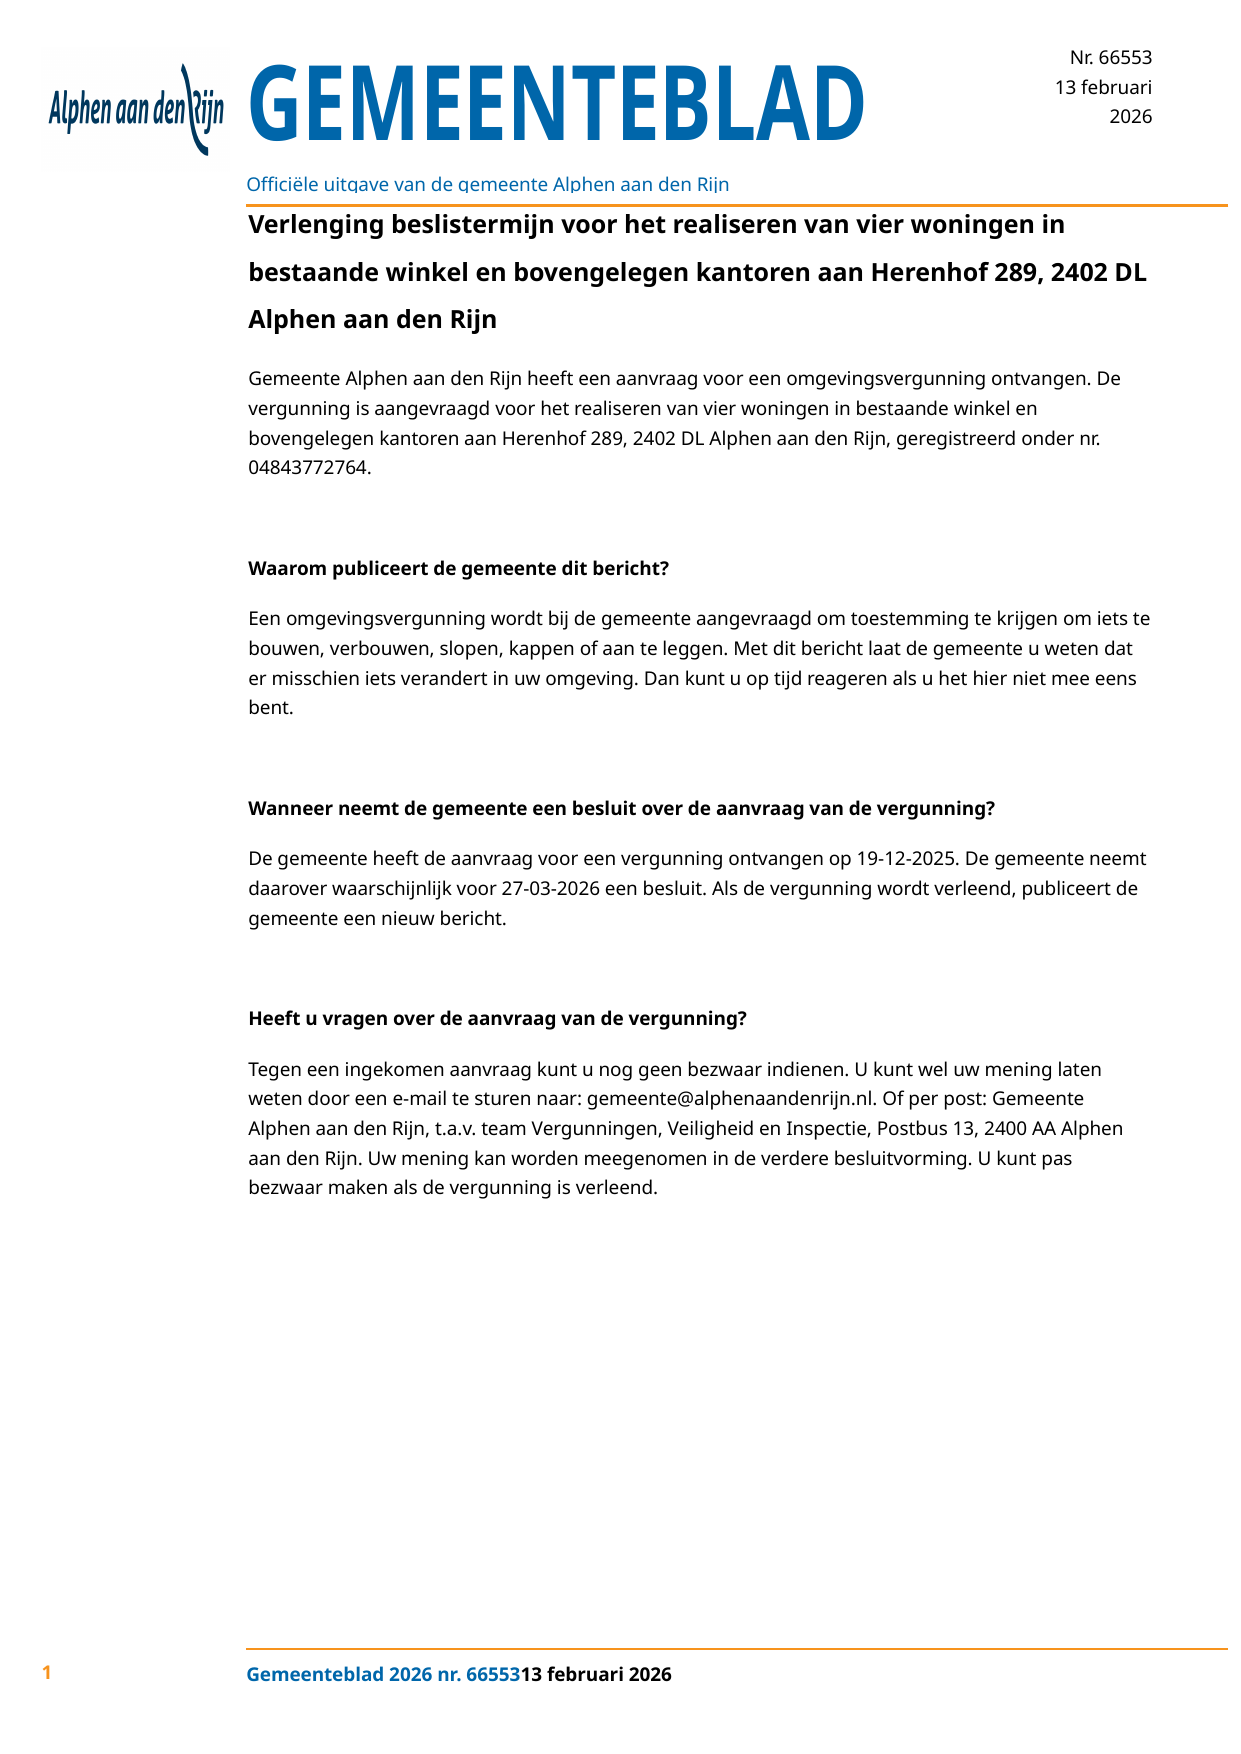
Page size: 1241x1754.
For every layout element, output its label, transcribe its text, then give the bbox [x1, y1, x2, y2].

text Verlenging beslistermijn voor het realiseren van vier woningen in bestaande winkel en bovengelegen kantoren aan Herenhof 289, 2402 DL Alphen aan den Rijn [248, 207, 1152, 336]
text Wanneer neemt de gemeente een besluit over de aanvraag van de vergunning? [248, 795, 1152, 821]
picture [41, 47, 231, 172]
text Gemeente Alphen aan den Rijn heeft een aanvraag voor een omgevingsvergunning ontvangen. De vergunning is aangevraagd voor het realiseren van vier woningen in bestaande winkel en bovengelegen kantoren aan Herenhof 289, 2402 DL Alphen aan den Rijn, geregistreerd onder nr. 04843772764. [248, 366, 1152, 480]
text Tegen een ingekomen aanvraag kunt u nog geen bezwaar indienen. U kunt wel uw mening laten weten door een e-mail te sturen naar: gemeente@alphenaandenrijn.nl. Of per post: Gemeente Alphen aan den Rijn, t.a.v. team Vergunningen, Veiligheid en Inspectie, Postbus 13, 2400 AA Alphen aan den Rijn. Uw mening kan worden meegenomen in de verdere besluitvorming. U kunt pas bezwaar maken als de vergunning is verleend. [248, 1056, 1152, 1200]
text Waarom publiceert de gemeente dit bericht? [248, 555, 1152, 581]
text Heeft u vragen over de aanvraag van de vergunning? [248, 1006, 1152, 1031]
text De gemeente heeft de aanvraag voor een vergunning ontvangen op 19-12-2025. De gemeente neemt daarover waarschijnlijk voor 27-03-2026 een besluit. Als de vergunning wordt verleend, publiceert de gemeente een nieuw bericht. [248, 846, 1152, 930]
text Een omgevingsvergunning wordt bij de gemeente aangevraagd om toestemming te krijgen om iets te bouwen, verbouwen, slopen, kappen of aan te leggen. Met dit bericht laat de gemeente u weten dat er misschien iets verandert in uw omgeving. Dan kunt u op tijd reageren als u het hier niet mee eens bent. [248, 606, 1152, 720]
